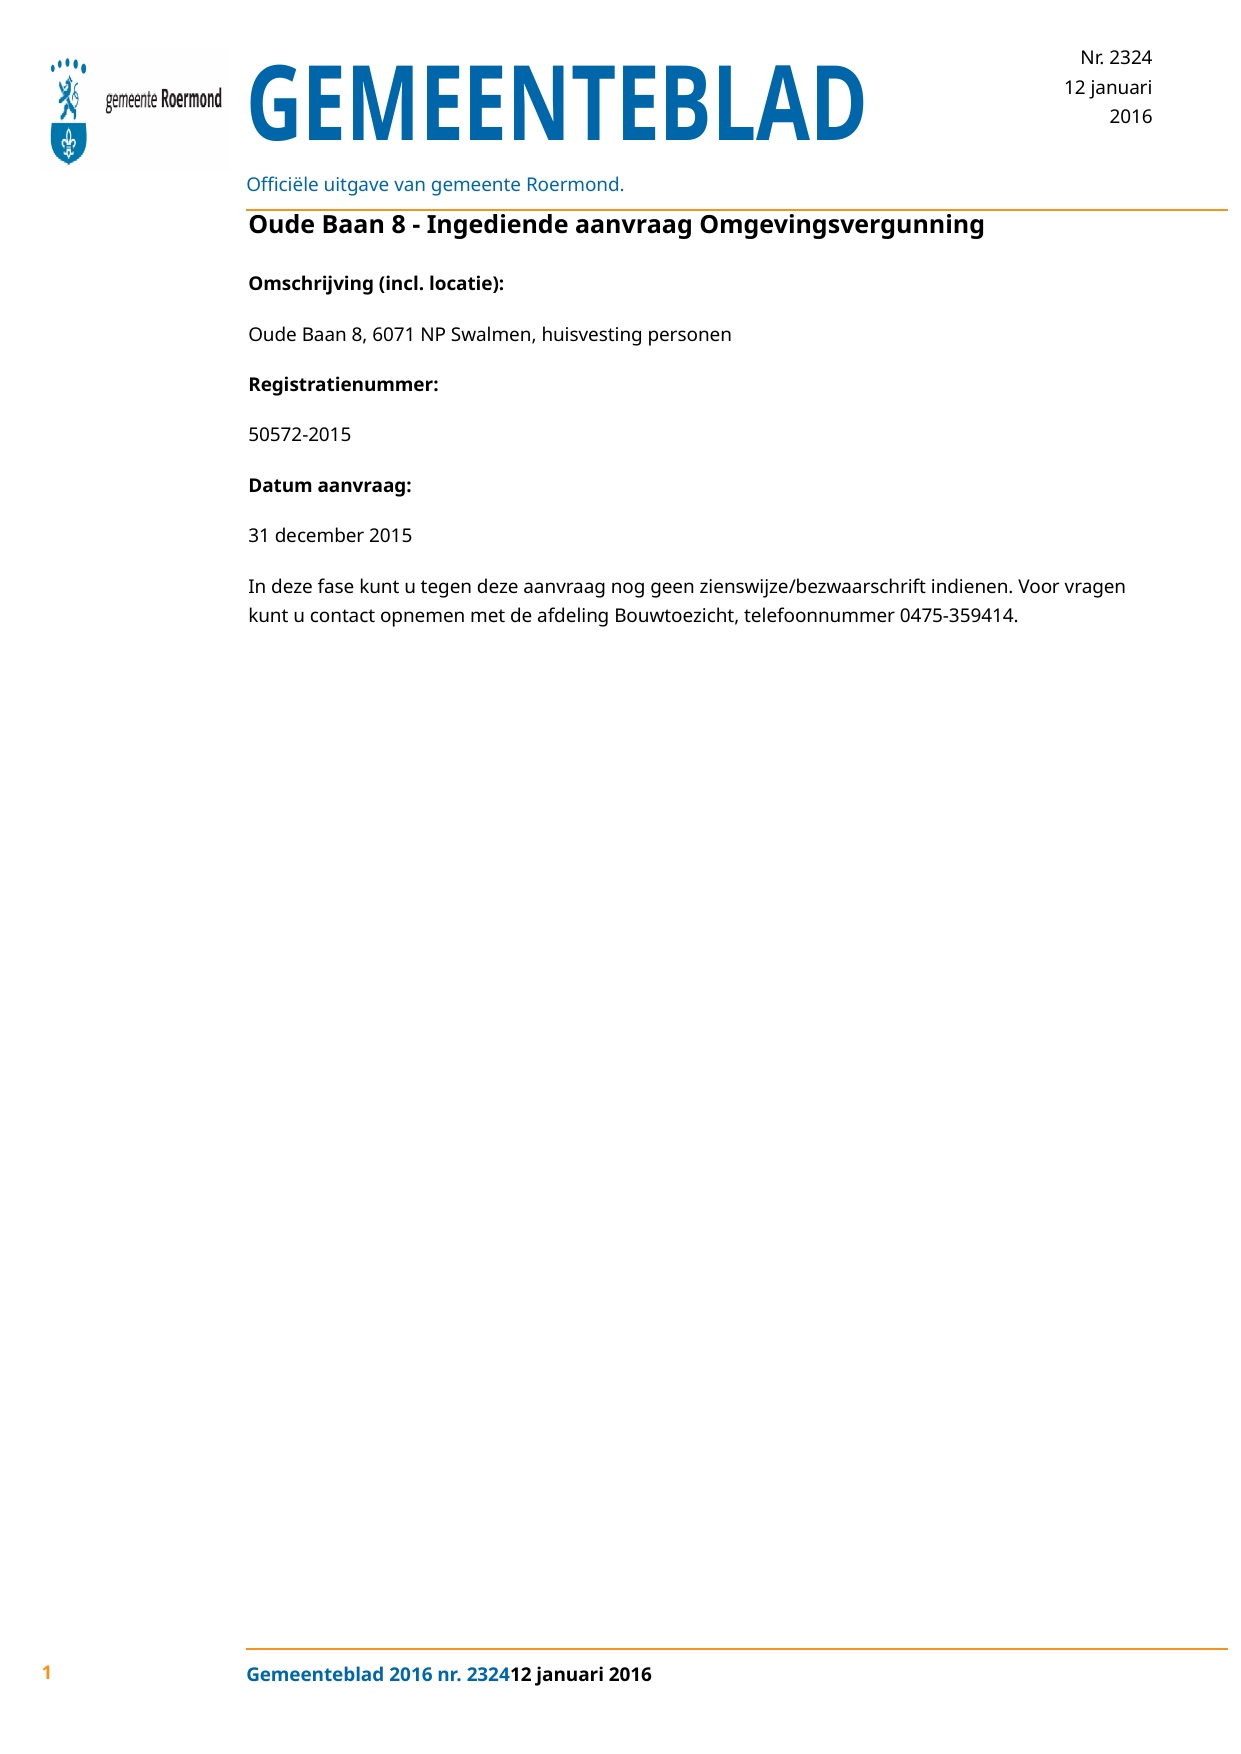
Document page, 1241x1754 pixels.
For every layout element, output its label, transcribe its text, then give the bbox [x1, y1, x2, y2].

text 50572-2015 [248, 422, 1152, 447]
text Registratienummer: [248, 371, 1152, 397]
text In deze fase kunt u tegen deze aanvraag nog geen zienswijze/bezwaarschrift indienen. Voor vragen kunt u contact opnemen met de afdeling Bouwtoezicht, telefoonnummer 0475-359414. [248, 573, 1152, 628]
text Omschrijving (incl. locatie): [248, 270, 1152, 296]
text Oude Baan 8, 6071 NP Swalmen, huisvesting personen [248, 321, 1152, 346]
picture [41, 47, 231, 172]
text 31 december 2015 [248, 522, 1152, 548]
text Oude Baan 8 - Ingediende aanvraag Omgevingsvergunning [248, 211, 1152, 241]
text Datum aanvraag: [248, 472, 1152, 498]
